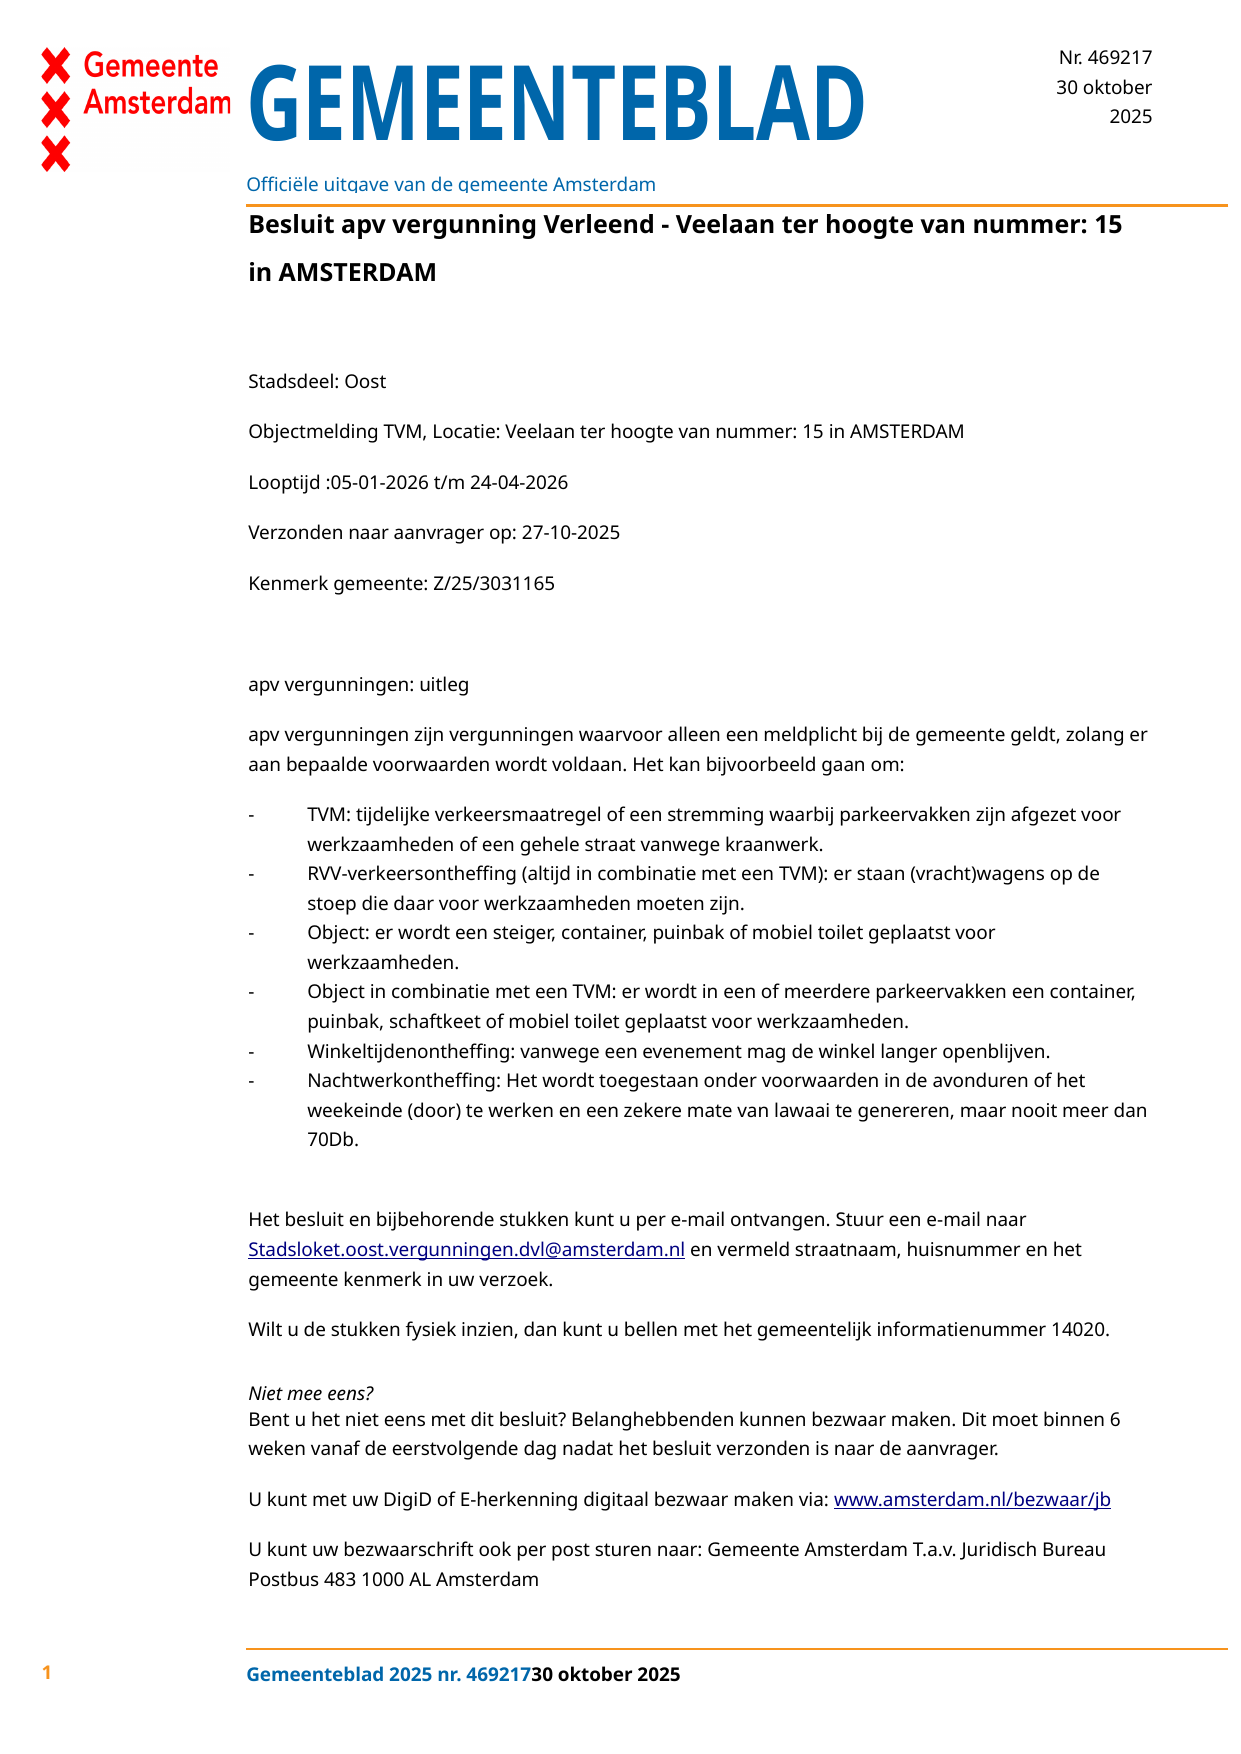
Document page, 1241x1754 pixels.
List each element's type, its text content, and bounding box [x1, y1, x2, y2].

text U kunt met uw DigiD of E-herkenning digitaal bezwaar maken via: www.amsterdam.nl/bezwaar/jb [248, 1486, 1152, 1512]
picture [41, 47, 231, 172]
text Kenmerk gemeente: Z/25/3031165 [248, 570, 1152, 596]
list Winkeltijdenontheffing: vanwege een evenement mag de winkel langer openblijven. [248, 1038, 1152, 1064]
text Niet mee eens? [248, 1380, 1152, 1406]
list Nachtwerkontheffing: Het wordt toegestaan onder voorwaarden in de avonduren of het weekeinde (door) te werken en een zekere mate van lawaai te genereren, maar nooit meer dan 70Db. [248, 1067, 1152, 1152]
text apv vergunningen zijn vergunningen waarvoor alleen een meldplicht bij de gemeente geldt, zolang er aan bepaalde voorwaarden wordt voldaan. Het kan bijvoorbeeld gaan om: [248, 721, 1152, 777]
text Stadsdeel: Oost [248, 368, 1152, 394]
text apv vergunningen: uitleg [248, 671, 1152, 697]
text U kunt uw bezwaarschrift ook per post sturen naar: Gemeente Amsterdam T.a.v. Juridisch Bureau Postbus 483 1000 AL Amsterdam [248, 1536, 1152, 1592]
list TVM: tijdelijke verkeersmaatregel of een stremming waarbij parkeervakken zijn afgezet voor werkzaamheden of een gehele straat vanwege kraanwerk. [248, 801, 1152, 857]
list Object in combinatie met een TVM: er wordt in een of meerdere parkeervakken een container, puinbak, schaftkeet of mobiel toilet geplaatst voor werkzaamheden. [248, 979, 1152, 1034]
text Bent u het niet eens met dit besluit? Belanghebbenden kunnen bezwaar maken. Dit moet binnen 6 weken vanaf de eerstvolgende dag nadat het besluit verzonden is naar de aanvrager. [248, 1406, 1152, 1461]
list RVV-verkeersontheffing (altijd in combinatie met een TVM): er staan (vracht)wagens op de stoep die daar voor werkzaamheden moeten zijn. [248, 860, 1152, 916]
text Objectmelding TVM, Locatie: Veelaan ter hoogte van nummer: 15 in AMSTERDAM [248, 419, 1152, 444]
text Verzonden naar aanvrager op: 27-10-2025 [248, 519, 1152, 545]
text Het besluit en bijbehorende stukken kunt u per e-mail ontvangen. Stuur een e-mail naar Stadsloket.oost.vergunningen.dvl@amsterdam.nl en vermeld straatnaam, huisnummer en het gemeente kenmerk in uw verzoek. [248, 1207, 1152, 1292]
text Looptijd :05-01-2026 t/m 24-04-2026 [248, 469, 1152, 495]
text Besluit apv vergunning Verleend - Veelaan ter hoogte van nummer: 15 in AMSTERDAM [248, 207, 1152, 288]
list Object: er wordt een steiger, container, puinbak of mobiel toilet geplaatst voor werkzaamheden. [248, 919, 1152, 975]
text Wilt u de stukken fysiek inzien, dan kunt u bellen met het gemeentelijk informatienummer 14020. [248, 1316, 1152, 1342]
